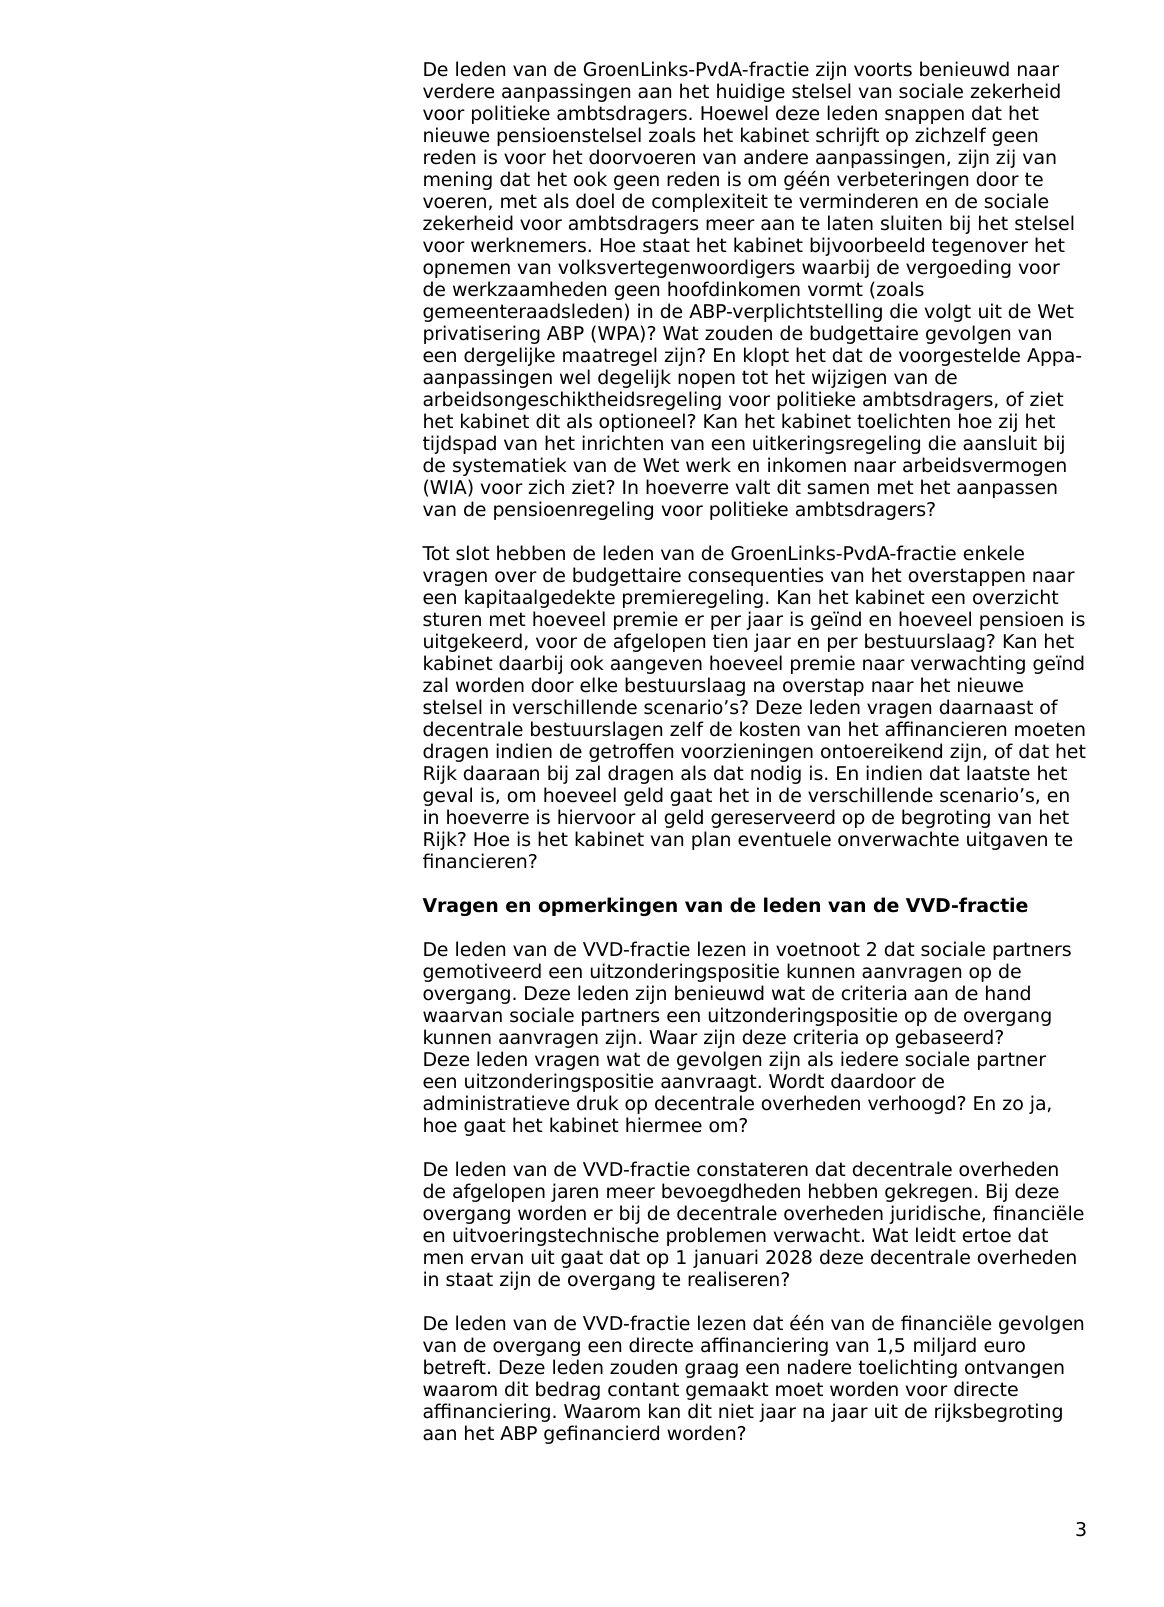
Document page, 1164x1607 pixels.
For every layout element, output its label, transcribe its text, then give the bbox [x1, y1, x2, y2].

text De leden van de VVD-fractie constateren dat decentrale overheden de afgelopen jaren meer bevoegdheden hebben gekregen. Bij deze overgang worden er bij de decentrale overheden juridische, financiële en uitvoeringstechnische problemen verwacht. Wat leidt ertoe dat men ervan uit gaat dat op 1 januari 2028 deze decentrale overheden in staat zijn de overgang te realiseren? [422, 1159, 1087, 1291]
text De leden van de GroenLinks-PvdA-fractie zijn voorts benieuwd naar verdere aanpassingen aan het huidige stelsel van sociale zekerheid voor politieke ambtsdragers. Hoewel deze leden snappen dat het nieuwe pensioenstelsel zoals het kabinet schrijft op zichzelf geen reden is voor het doorvoeren van andere aanpassingen, zijn zij van mening dat het ook geen reden is om géén verbeteringen door te voeren, met als doel de complexiteit te verminderen en de sociale zekerheid voor ambtsdragers meer aan te laten sluiten bij het stelsel voor werknemers. Hoe staat het kabinet bijvoorbeeld tegenover het opnemen van volksvertegenwoordigers waarbij de vergoeding voor de werkzaamheden geen hoofdinkomen vormt (zoals gemeenteraadsleden) in de ABP-verplichtstelling die volgt uit de Wet privatisering ABP (WPA)? Wat zouden de budgettaire gevolgen van een dergelijke maatregel zijn? En klopt het dat de voorgestelde Appa-aanpassingen wel degelijk nopen tot het wijzigen van de arbeidsongeschiktheidsregeling voor politieke ambtsdragers, of ziet het kabinet dit als optioneel? Kan het kabinet toelichten hoe zij het tijdspad van het inrichten van een uitkeringsregeling die aansluit bij de systematiek van de Wet werk en inkomen naar arbeidsvermogen (WIA) voor zich ziet? In hoeverre valt dit samen met het aanpassen van de pensioenregeling voor politieke ambtsdragers? [422, 59, 1087, 521]
subtitle Vragen en opmerkingen van de leden van de VVD-fractie [422, 895, 1087, 917]
text De leden van de VVD-fractie lezen dat één van de financiële gevolgen van de overgang een directe affinanciering van 1,5 miljard euro betreft. Deze leden zouden graag een nadere toelichting ontvangen waarom dit bedrag contant gemaakt moet worden voor directe affinanciering. Waarom kan dit niet jaar na jaar uit de rijksbegroting aan het ABP gefinancierd worden? [422, 1313, 1087, 1445]
text Deze leden vragen wat de gevolgen zijn als iedere sociale partner een uitzonderingspositie aanvraagt. Wordt daardoor de administratieve druk op decentrale overheden verhoogd? En zo ja, hoe gaat het kabinet hiermee om? [422, 1049, 1087, 1137]
text Tot slot hebben de leden van de GroenLinks-PvdA-fractie enkele vragen over de budgettaire consequenties van het overstappen naar een kapitaalgedekte premieregeling. Kan het kabinet een overzicht sturen met hoeveel premie er per jaar is geïnd en hoeveel pensioen is uitgekeerd, voor de afgelopen tien jaar en per bestuurslaag? Kan het kabinet daarbij ook aangeven hoeveel premie naar verwachting geïnd zal worden door elke bestuurslaag na overstap naar het nieuwe stelsel in verschillende scenario’s? Deze leden vragen daarnaast of decentrale bestuurslagen zelf de kosten van het affinancieren moeten dragen indien de getroffen voorzieningen ontoereikend zijn, of dat het Rijk daaraan bij zal dragen als dat nodig is. En indien dat laatste het geval is, om hoeveel geld gaat het in de verschillende scenario’s, en in hoeverre is hiervoor al geld gereserveerd op de begroting van het Rijk? Hoe is het kabinet van plan eventuele onverwachte uitgaven te financieren? [422, 543, 1087, 872]
text De leden van de VVD-fractie lezen in voetnoot 2 dat sociale partners gemotiveerd een uitzonderingspositie kunnen aanvragen op de overgang. Deze leden zijn benieuwd wat de criteria aan de hand waarvan sociale partners een uitzonderingspositie op de overgang kunnen aanvragen zijn. Waar zijn deze criteria op gebaseerd? [422, 939, 1087, 1049]
